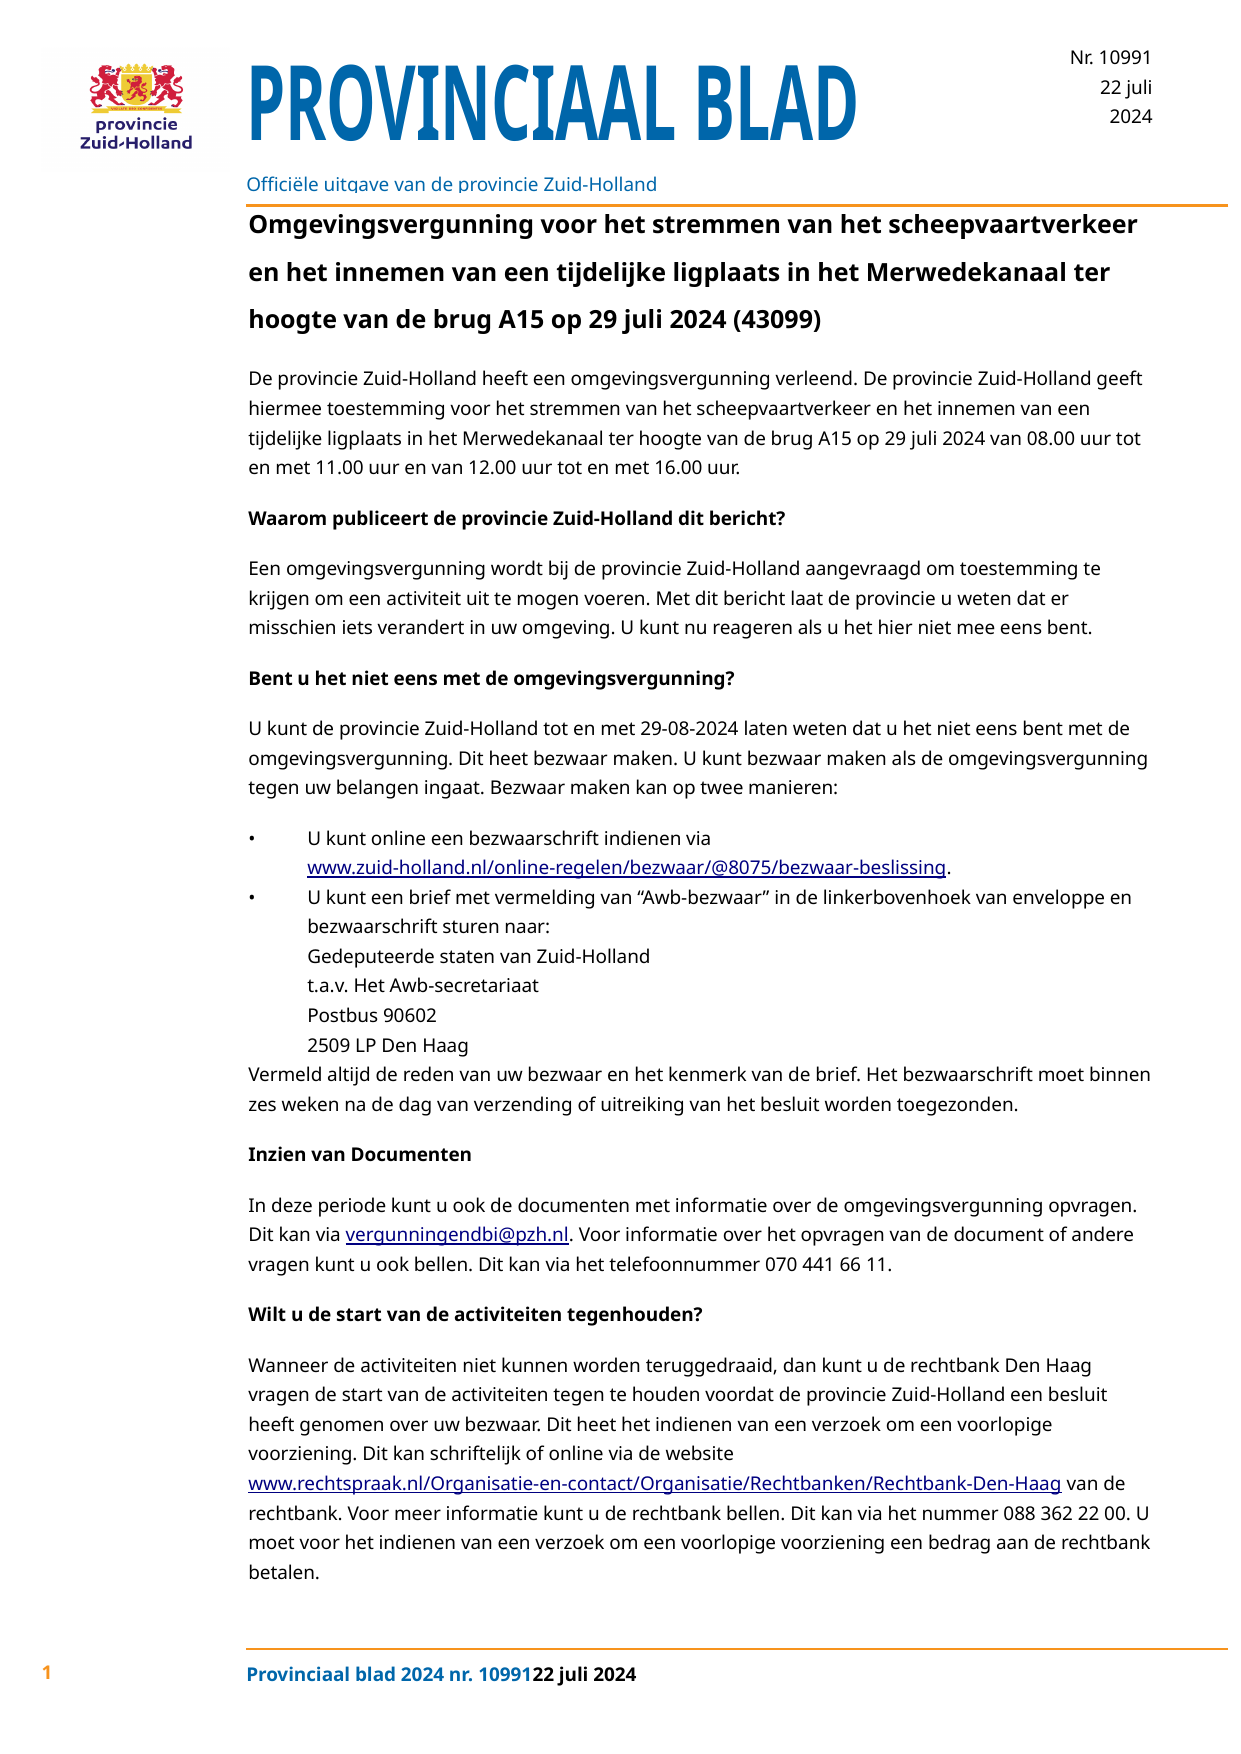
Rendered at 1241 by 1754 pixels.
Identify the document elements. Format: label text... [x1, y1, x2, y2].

list U kunt een brief met vermelding van “Awb-bezwaar” in de linkerbovenhoek van enveloppe en bezwaarschrift sturen naar: [248, 884, 1152, 939]
picture [41, 47, 231, 172]
text In deze periode kunt u ook de documenten met informatie over de omgevingsvergunning opvragen. Dit kan via vergunningendbi@pzh.nl. Voor informatie over het opvragen van de document of andere vragen kunt u ook bellen. Dit kan via het telefoonnummer 070 441 66 11. [248, 1192, 1152, 1277]
text Inzien van Documenten [248, 1141, 1152, 1167]
text De provincie Zuid-Holland heeft een omgevingsvergunning verleend. De provincie Zuid-Holland geeft hiermee toestemming voor het stremmen van het scheepvaartverkeer en het innemen van een tijdelijke ligplaats in het Merwedekanaal ter hoogte van de brug A15 op 29 juli 2024 van 08.00 uur tot en met 11.00 uur en van 12.00 uur tot en met 16.00 uur. [248, 366, 1152, 480]
list Postbus 90602 [248, 1002, 1152, 1028]
text Waarom publiceert de provincie Zuid-Holland dit bericht? [248, 505, 1152, 530]
list Gedeputeerde staten van Zuid-Holland [248, 943, 1152, 969]
list t.a.v. Het Awb-secretariaat [248, 973, 1152, 998]
text Een omgevingsvergunning wordt bij de provincie Zuid-Holland aangevraagd om toestemming te krijgen om een activiteit uit te mogen voeren. Met dit bericht laat de provincie u weten dat er misschien iets verandert in uw omgeving. U kunt nu reageren als u het hier niet mee eens bent. [248, 555, 1152, 640]
text Wanneer de activiteiten niet kunnen worden teruggedraaid, dan kunt u de rechtbank Den Haag vragen de start van de activiteiten tegen te houden voordat de provincie Zuid-Holland een besluit heeft genomen over uw bezwaar. Dit heet het indienen van een verzoek om een voorlopige voorziening. Dit kan schriftelijk of online via de website www.rechtspraak.nl/Organisatie-en-contact/Organisatie/Rechtbanken/Rechtbank-Den-Haag van de rechtbank. Voor meer informatie kunt u de rechtbank bellen. Dit kan via het nummer 088 362 22 00. U moet voor het indienen van een verzoek om een voorlopige voorziening een bedrag aan de rechtbank betalen. [248, 1352, 1152, 1584]
list U kunt online een bezwaarschrift indienen via www.zuid-holland.nl/online-regelen/bezwaar/@8075/bezwaar-beslissing. [248, 825, 1152, 880]
text Wilt u de start van de activiteiten tegenhouden? [248, 1301, 1152, 1327]
list 2509 LP Den Haag [248, 1032, 1152, 1057]
text Omgevingsvergunning voor het stremmen van het scheepvaartverkeer en het innemen van een tijdelijke ligplaats in het Merwedekanaal ter hoogte van de brug A15 op 29 juli 2024 (43099) [248, 207, 1152, 336]
text U kunt de provincie Zuid-Holland tot en met 29-08-2024 laten weten dat u het niet eens bent met de omgevingsvergunning. Dit heet bezwaar maken. U kunt bezwaar maken als de omgevingsvergunning tegen uw belangen ingaat. Bezwaar maken kan op twee manieren: [248, 715, 1152, 800]
text Bent u het niet eens met de omgevingsvergunning? [248, 665, 1152, 690]
text Vermeld altijd de reden van uw bezwaar en het kenmerk van de brief. Het bezwaarschrift moet binnen zes weken na de dag van verzending of uitreiking van het besluit worden toegezonden. [248, 1061, 1152, 1117]
